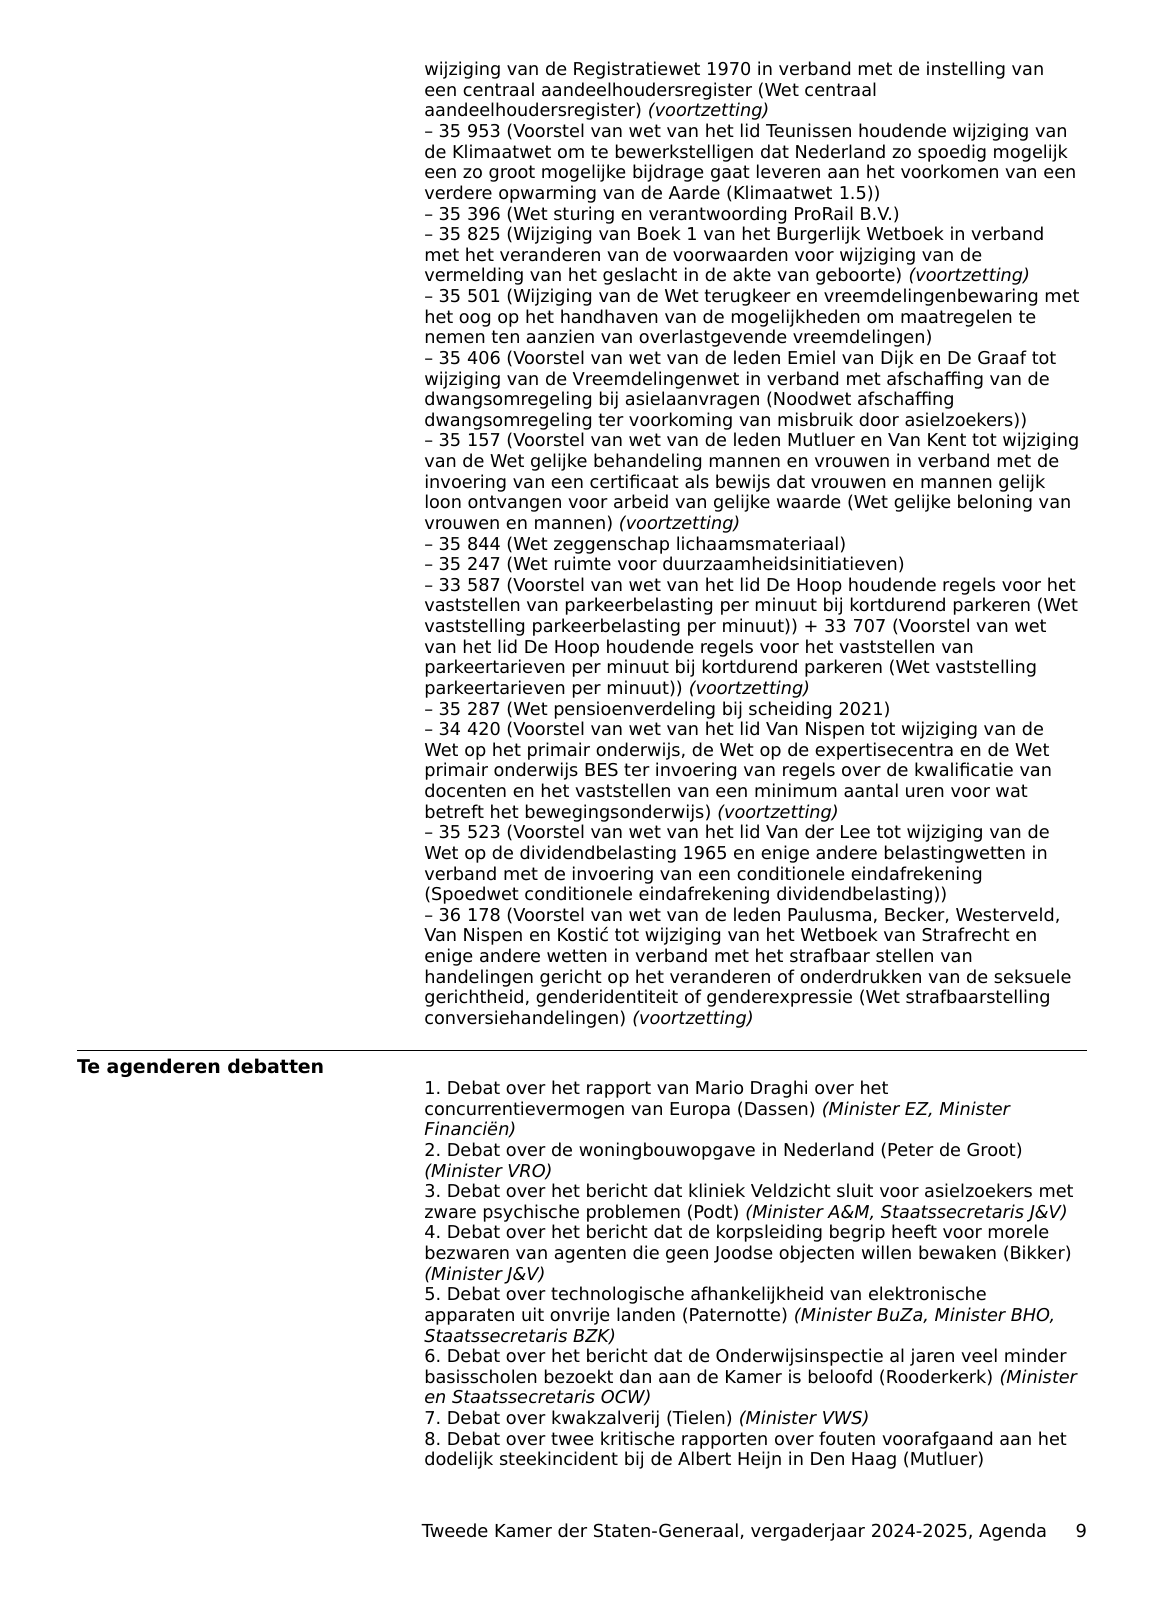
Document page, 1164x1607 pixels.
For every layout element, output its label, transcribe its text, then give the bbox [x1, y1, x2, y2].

table_cell [77, 204, 401, 224]
table_cell [77, 286, 401, 348]
table_cell 4. Debat over het bericht dat de korpsleiding begrip heeft voor morele bezwaren van agenten die geen Joodse objecten willen bewaken (Bikker) (Minister J&V) [418, 1223, 1087, 1284]
table_cell – 35 501 (Wijziging van de Wet terugkeer en vreemdelingenbewaring met het oog op het handhaven van de mogelijkheden om maatregelen te nemen ten aanzien van overlastgevende vreemdelingen) [418, 286, 1087, 348]
table_cell 3. Debat over het bericht dat kliniek Veldzicht sluit voor asielzoekers met zware psychische problemen (Podt) (Minister A&M, Staatssecretaris J&V) [418, 1181, 1087, 1222]
table_cell [77, 1429, 401, 1470]
table_cell [401, 1181, 418, 1222]
table_cell 2. Debat over de woningbouwopgave in Nederland (Peter de Groot) (Minister VRO) [418, 1140, 1087, 1181]
table_cell [77, 1140, 401, 1181]
table_cell [401, 1078, 418, 1140]
table_header [401, 1051, 418, 1078]
table_cell 8. Debat over twee kritische rapporten over fouten voorafgaand aan het dodelijk steekincident bij de Albert Heijn in Den Haag (Mutluer) [418, 1429, 1087, 1470]
table_cell [401, 554, 418, 575]
table_cell – 35 953 (Voorstel van wet van het lid Teunissen houdende wijziging van de Klimaatwet om te bewerkstelligen dat Nederland zo spoedig mogelijk een zo groot mogelijke bijdrage gaat leveren aan het voorkomen van een verdere opwarming van de Aarde (Klimaatwet 1.5)) [418, 121, 1087, 203]
table_cell – 35 406 (Voorstel van wet van de leden Emiel van Dijk en De Graaf tot wijziging van de Vreemdelingenwet in verband met afschaffing van de dwangsomregeling bij asielaanvragen (Noodwet afschaffing dwangsomregeling ter voorkoming van misbruik door asielzoekers)) [418, 348, 1087, 430]
table_cell [77, 348, 401, 430]
table_header Te agenderen debatten [77, 1051, 401, 1078]
table_cell [401, 1223, 418, 1284]
table_cell [401, 1429, 418, 1470]
table_cell – 35 287 (Wet pensioenverdeling bij scheiding 2021) [418, 699, 1087, 719]
table_cell [401, 534, 418, 554]
table_cell [401, 430, 418, 533]
table_cell [401, 822, 418, 905]
table_cell [77, 554, 401, 575]
table_cell [401, 575, 418, 698]
table_cell 1. Debat over het rapport van Mario Draghi over het concurrentievermogen van Europa (Dassen) (Minister EZ, Minister Financiën) [418, 1078, 1087, 1140]
table_cell [401, 59, 418, 121]
table_cell – 33 587 (Voorstel van wet van het lid De Hoop houdende regels voor het vaststellen van parkeerbelasting per minuut bij kortdurend parkeren (Wet vaststelling parkeerbelasting per minuut)) + 33 707 (Voorstel van wet van het lid De Hoop houdende regels voor het vaststellen van parkeertarieven per minuut bij kortdurend parkeren (Wet vaststelling parkeertarieven per minuut)) (voortzetting) [418, 575, 1087, 698]
table_cell [401, 905, 418, 1028]
table_cell [401, 1140, 418, 1181]
table_cell – 34 420 (Voorstel van wet van het lid Van Nispen tot wijziging van de Wet op het primair onderwijs, de Wet op de expertisecentra en de Wet primair onderwijs BES ter invoering van regels over de kwalificatie van docenten en het vaststellen van een minimum aantal uren voor wat betreft het bewegingsonderwijs) (voortzetting) [418, 719, 1087, 822]
table_cell [77, 1078, 401, 1140]
table_cell [401, 1284, 418, 1346]
table_cell [77, 822, 401, 905]
table_cell 7. Debat over kwakzalverij (Tielen) (Minister VWS) [418, 1408, 1087, 1429]
table_cell [77, 1223, 401, 1284]
table_cell [77, 905, 401, 1028]
table_cell wijziging van de Registratiewet 1970 in verband met de instelling van een centraal aandeelhoudersregister (Wet centraal aandeelhoudersregister) (voortzetting) [418, 59, 1087, 121]
table_cell – 35 247 (Wet ruimte voor duurzaamheidsinitiatieven) [418, 554, 1087, 575]
table_cell 6. Debat over het bericht dat de Onderwijsinspectie al jaren veel minder basisscholen bezoekt dan aan de Kamer is beloofd (Rooderkerk) (Minister en Staatssecretaris OCW) [418, 1346, 1087, 1408]
table_cell [401, 719, 418, 822]
table_cell [401, 1346, 418, 1408]
table_cell [401, 224, 418, 286]
table_cell [77, 719, 401, 822]
table_cell – 35 396 (Wet sturing en verantwoording ProRail B.V.) [418, 204, 1087, 224]
table_cell [77, 121, 401, 203]
table_cell – 35 825 (Wijziging van Boek 1 van het Burgerlijk Wetboek in verband met het veranderen van de voorwaarden voor wijziging van de vermelding van het geslacht in de akte van geboorte) (voortzetting) [418, 224, 1087, 286]
table_cell [77, 1408, 401, 1429]
table_cell [401, 699, 418, 719]
table_cell – 35 157 (Voorstel van wet van de leden Mutluer en Van Kent tot wijziging van de Wet gelijke behandeling mannen en vrouwen in verband met de invoering van een certificaat als bewijs dat vrouwen en mannen gelijk loon ontvangen voor arbeid van gelijke waarde (Wet gelijke beloning van vrouwen en mannen) (voortzetting) [418, 430, 1087, 533]
table_cell [77, 430, 401, 533]
table_cell [77, 59, 401, 121]
table_cell [77, 224, 401, 286]
table_cell – 36 178 (Voorstel van wet van de leden Paulusma, Becker, Westerveld, Van Nispen en Kostić tot wijziging van het Wetboek van Strafrecht en enige andere wetten in verband met het strafbaar stellen van handelingen gericht op het veranderen of onderdrukken van de seksuele gerichtheid, genderidentiteit of genderexpressie (Wet strafbaarstelling conversiehandelingen) (voortzetting) [418, 905, 1087, 1028]
table_cell – 35 844 (Wet zeggenschap lichaamsmateriaal) [418, 534, 1087, 554]
table_header [418, 1051, 1087, 1078]
table_cell [77, 1284, 401, 1346]
table_cell [401, 286, 418, 348]
table_cell [77, 699, 401, 719]
table_cell 5. Debat over technologische afhankelijkheid van elektronische apparaten uit onvrije landen (Paternotte) (Minister BuZa, Minister BHO, Staatssecretaris BZK) [418, 1284, 1087, 1346]
table_cell [401, 204, 418, 224]
table_cell [401, 348, 418, 430]
table_cell [401, 121, 418, 203]
table_cell [77, 575, 401, 698]
table_cell – 35 523 (Voorstel van wet van het lid Van der Lee tot wijziging van de Wet op de dividendbelasting 1965 en enige andere belastingwetten in verband met de invoering van een conditionele eindafrekening (Spoedwet conditionele eindafrekening dividendbelasting)) [418, 822, 1087, 905]
table_cell [77, 1346, 401, 1408]
table_cell [77, 534, 401, 554]
table_cell [401, 1408, 418, 1429]
table_cell [77, 1181, 401, 1222]
